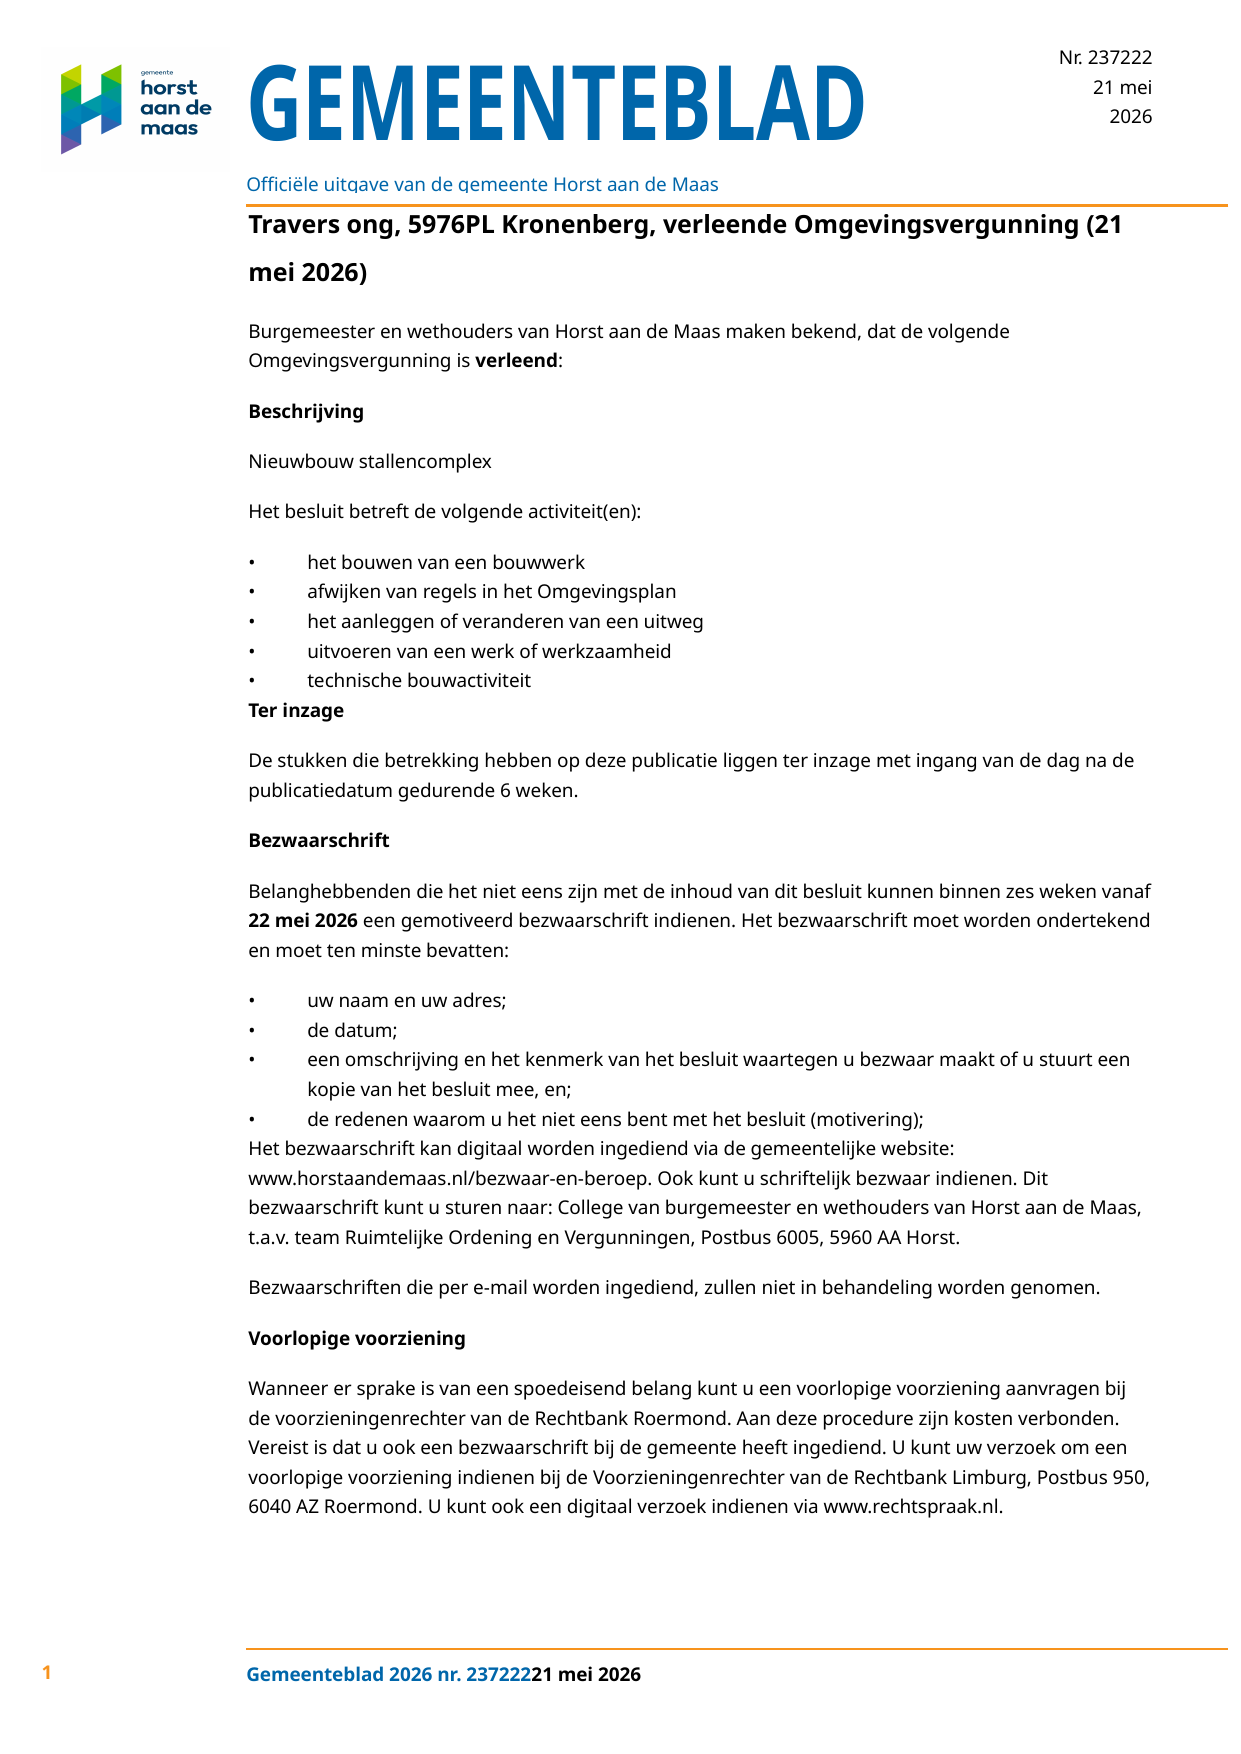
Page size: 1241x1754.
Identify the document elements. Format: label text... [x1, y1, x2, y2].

list technische bouwactiviteit [248, 667, 1152, 693]
text Belanghebbenden die het niet eens zijn met de inhoud van dit besluit kunnen binnen zes weken vanaf 22 mei 2026 een gemotiveerd bezwaarschrift indienen. Het bezwaarschrift moet worden ondertekend en moet ten minste bevatten: [248, 878, 1152, 963]
text Burgemeester en wethouders van Horst aan de Maas maken bekend, dat de volgende Omgevingsvergunning is verleend: [248, 318, 1152, 373]
list afwijken van regels in het Omgevingsplan [248, 579, 1152, 604]
text Het bezwaarschrift kan digitaal worden ingediend via de gemeentelijke website: www.horstaandemaas.nl/bezwaar-en-beroep. Ook kunt u schriftelijk bezwaar indienen. Dit bezwaarschrift kunt u sturen naar: College van burgemeester en wethouders van Horst aan de Maas, t.a.v. team Ruimtelijke Ordening en Vergunningen, Postbus 6005, 5960 AA Horst. [248, 1135, 1152, 1250]
text Travers ong, 5976PL Kronenberg, verleende Omgevingsvergunning (21 mei 2026) [248, 207, 1152, 288]
list uw naam en uw adres; [248, 987, 1152, 1013]
picture [41, 47, 231, 172]
list het bouwen van een bouwwerk [248, 549, 1152, 575]
list het aanleggen of veranderen van een uitweg [248, 608, 1152, 634]
text Wanneer er sprake is van een spoedeisend belang kunt u een voorlopige voorziening aanvragen bij de voorzieningenrechter van de Rechtbank Roermond. Aan deze procedure zijn kosten verbonden. Vereist is dat u ook een bezwaarschrift bij de gemeente heeft ingediend. U kunt uw verzoek om een voorlopige voorziening indienen bij de Voorzieningenrechter van de Rechtbank Limburg, Postbus 950, 6040 AZ Roermond. U kunt ook een digitaal verzoek indienen via www.rechtspraak.nl. [248, 1375, 1152, 1519]
list een omschrijving en het kenmerk van het besluit waartegen u bezwaar maakt of u stuurt een kopie van het besluit mee, en; [248, 1047, 1152, 1102]
text Bezwaarschrift [248, 827, 1152, 853]
text Het besluit betreft de volgende activiteit(en): [248, 499, 1152, 524]
text De stukken die betrekking hebben op deze publicatie liggen ter inzage met ingang van de dag na de publicatiedatum gedurende 6 weken. [248, 747, 1152, 803]
text Nieuwbouw stallencomplex [248, 448, 1152, 474]
list de redenen waarom u het niet eens bent met het besluit (motivering); [248, 1106, 1152, 1132]
text Beschrijving [248, 398, 1152, 424]
list uitvoeren van een werk of werkzaamheid [248, 638, 1152, 664]
text Voorlopige voorziening [248, 1325, 1152, 1351]
text Bezwaarschriften die per e-mail worden ingediend, zullen niet in behandeling worden genomen. [248, 1274, 1152, 1300]
text Ter inzage [248, 697, 1152, 723]
list de datum; [248, 1017, 1152, 1043]
